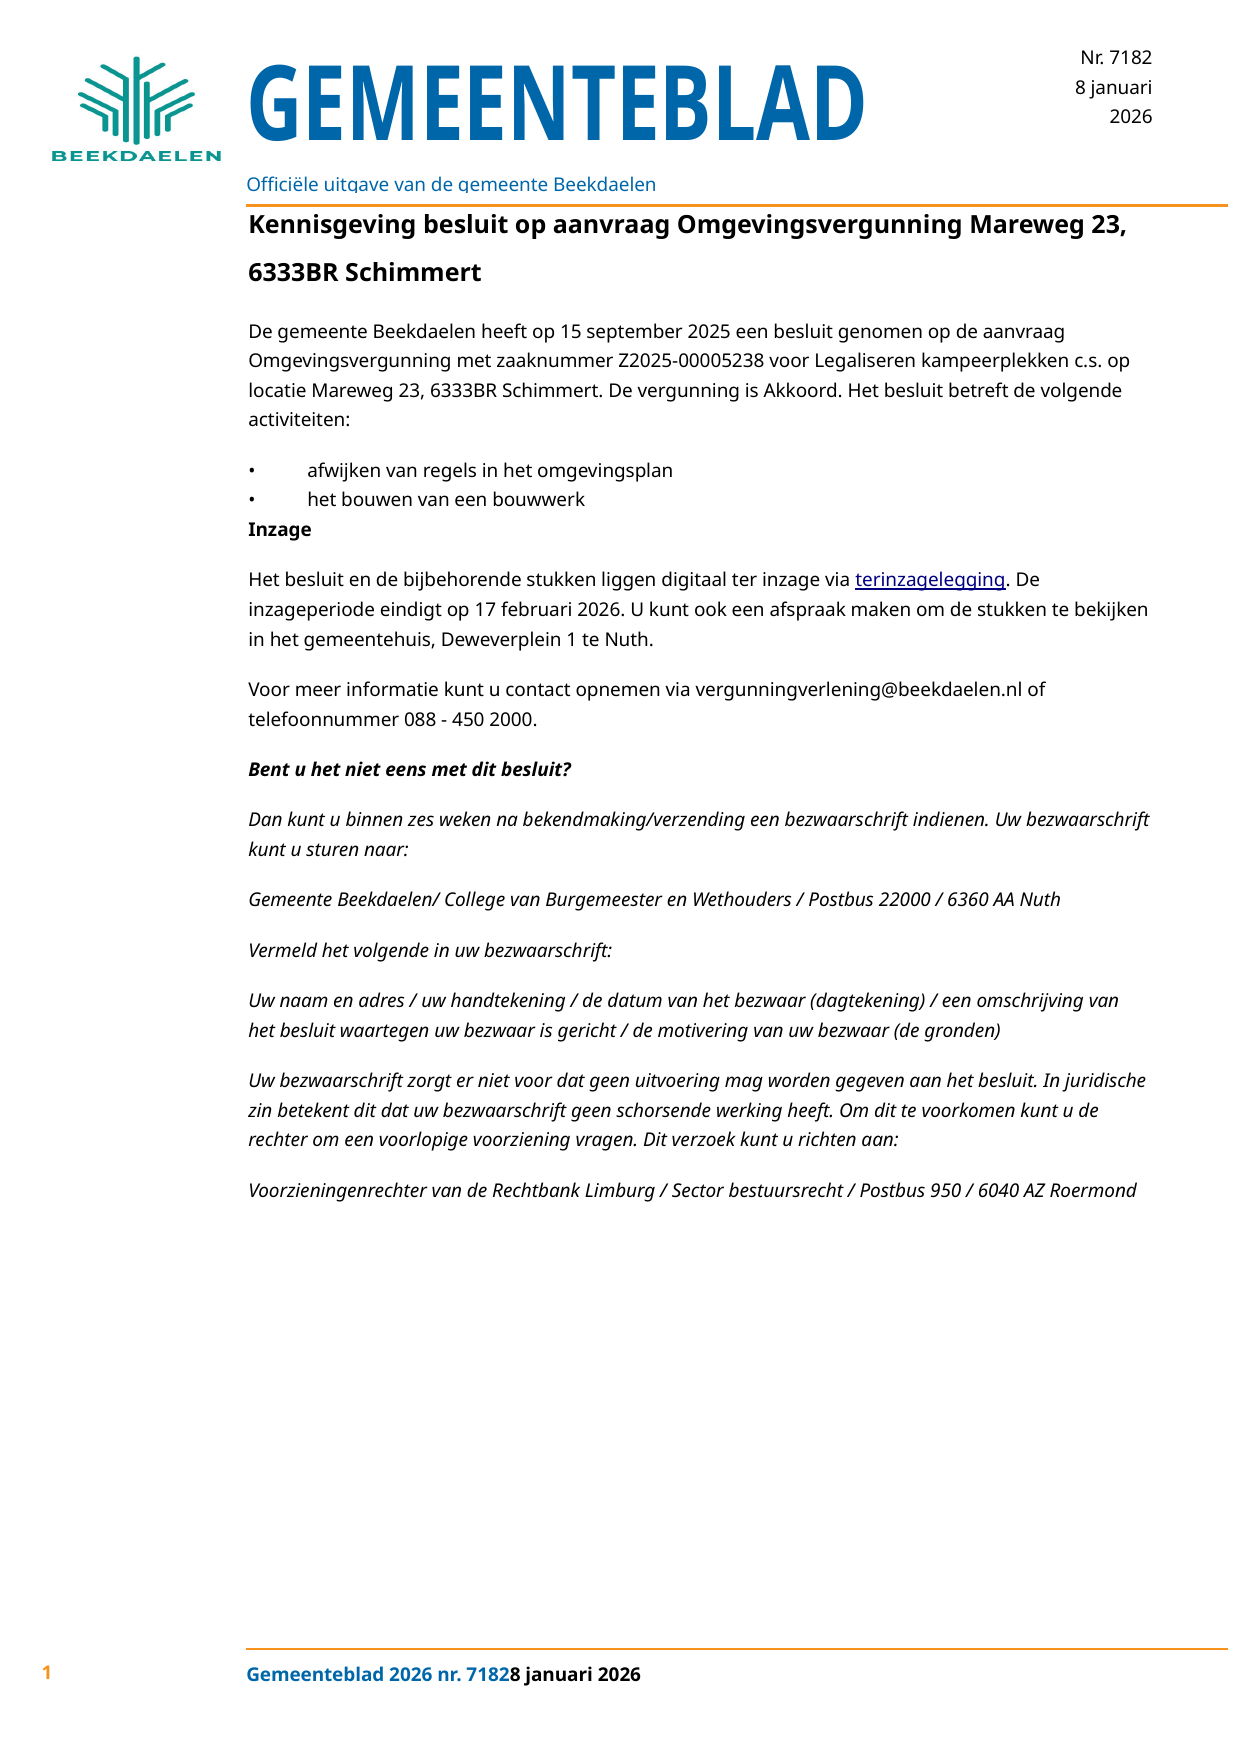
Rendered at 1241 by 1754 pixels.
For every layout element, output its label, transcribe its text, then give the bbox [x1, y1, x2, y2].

text Gemeente Beekdaelen/ College van Burgemeester en Wethouders / Postbus 22000 / 6360 AA Nuth [248, 887, 1152, 912]
text Uw naam en adres / uw handtekening / de datum van het bezwaar (dagtekening) / een omschrijving van het besluit waartegen uw bezwaar is gericht / de motivering van uw bezwaar (de gronden) [248, 987, 1152, 1043]
list afwijken van regels in het omgevingsplan [248, 457, 1152, 483]
text Bent u het niet eens met dit besluit? [248, 756, 1152, 782]
text Voorzieningenrechter van de Rechtbank Limburg / Sector bestuursrecht / Postbus 950 / 6040 AZ Roermond [248, 1177, 1152, 1203]
text Vermeld het volgende in uw bezwaarschrift: [248, 937, 1152, 963]
text Kennisgeving besluit op aanvraag Omgevingsvergunning Mareweg 23, 6333BR Schimmert [248, 207, 1152, 288]
text Dan kunt u binnen zes weken na bekendmaking/verzending een bezwaarschrift indienen. Uw bezwaarschrift kunt u sturen naar: [248, 807, 1152, 862]
text De gemeente Beekdaelen heeft op 15 september 2025 een besluit genomen op de aanvraag Omgevingsvergunning met zaaknummer Z2025-00005238 voor Legaliseren kampeerplekken c.s. op locatie Mareweg 23, 6333BR Schimmert. De vergunning is Akkoord. Het besluit betreft de volgende activiteiten: [248, 318, 1152, 432]
text Voor meer informatie kunt u contact opnemen via vergunningverlening@beekdaelen.nl of telefoonnummer 088 - 450 2000. [248, 676, 1152, 732]
list het bouwen van een bouwwerk [248, 487, 1152, 512]
picture [41, 47, 231, 172]
text Het besluit en de bijbehorende stukken liggen digitaal ter inzage via terinzagelegging. De inzageperiode eindigt op 17 februari 2026. U kunt ook een afspraak maken om de stukken te bekijken in het gemeentehuis, Deweverplein 1 te Nuth. [248, 567, 1152, 652]
text Inzage [248, 516, 1152, 542]
text Uw bezwaarschrift zorgt er niet voor dat geen uitvoering mag worden gegeven aan het besluit. In juridische zin betekent dit dat uw bezwaarschrift geen schorsende werking heeft. Om dit te voorkomen kunt u de rechter om een voorlopige voorziening vragen. Dit verzoek kunt u richten aan: [248, 1067, 1152, 1152]
